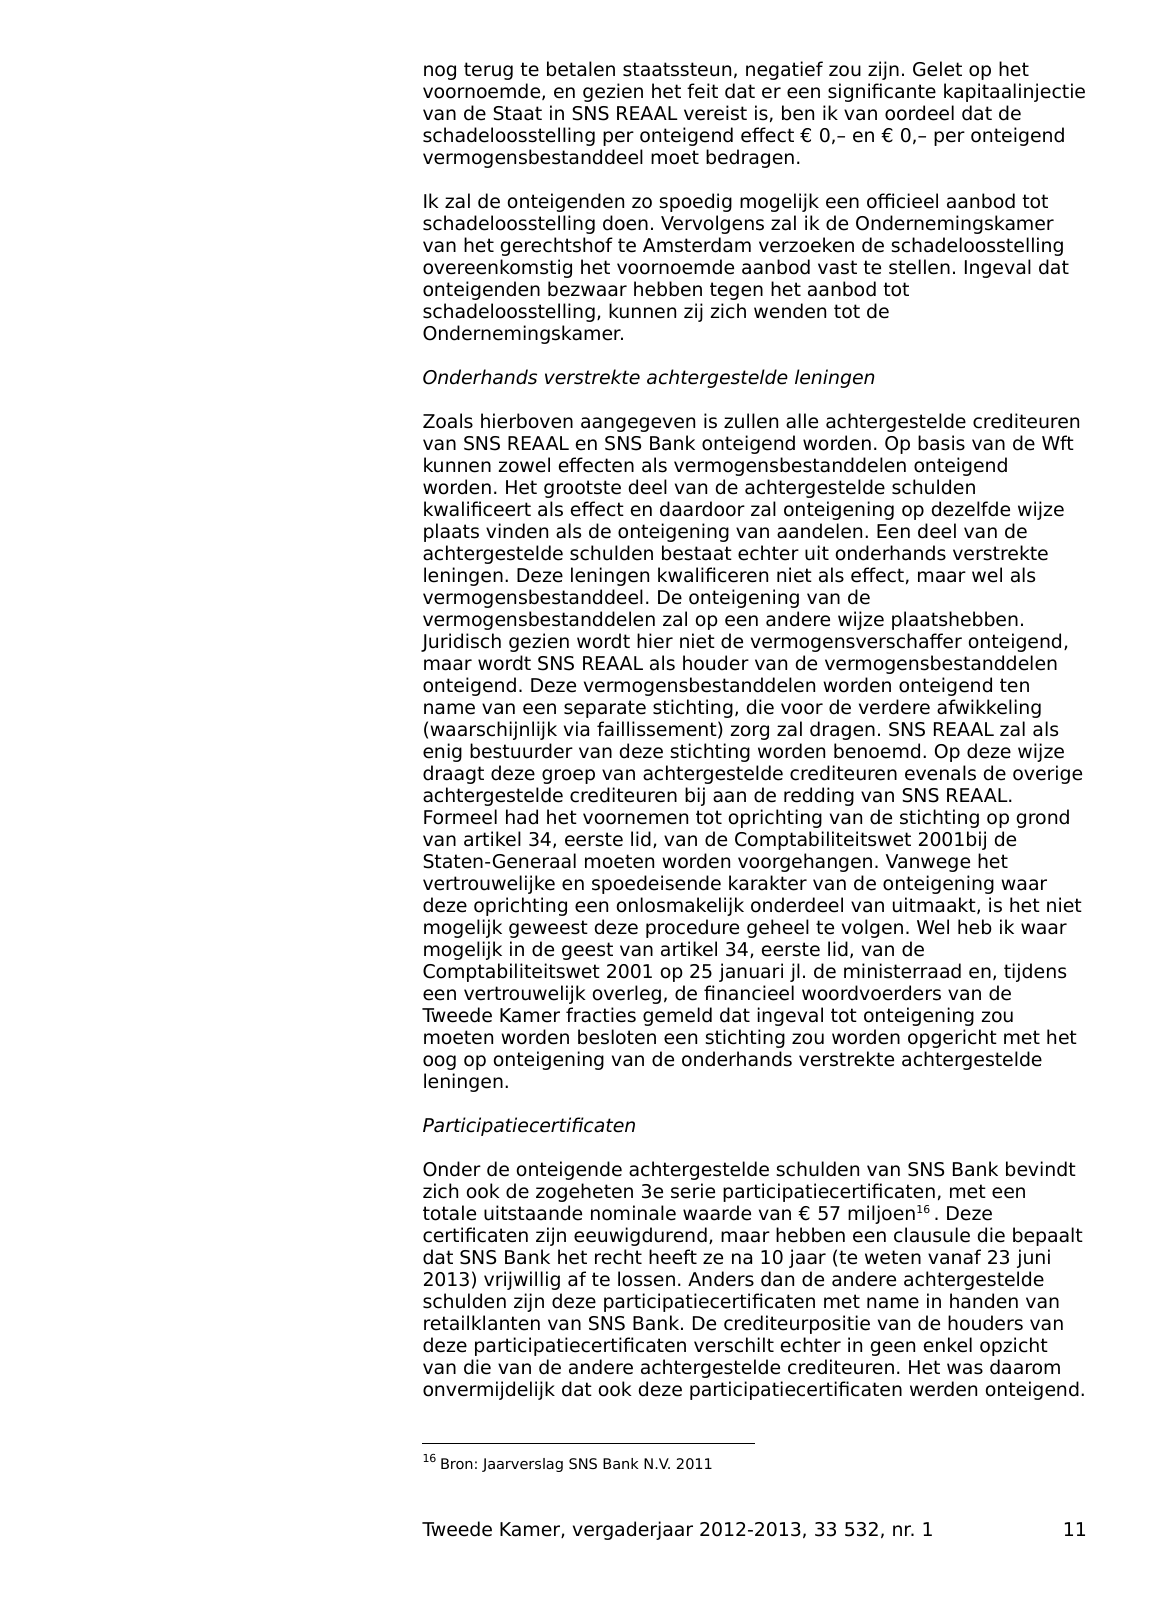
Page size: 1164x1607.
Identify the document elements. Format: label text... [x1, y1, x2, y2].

subtitle Onderhands verstrekte achtergestelde leningen [422, 367, 1087, 389]
text Ik zal de onteigenden zo spoedig mogelijk een officieel aanbod tot schadeloosstelling doen. Vervolgens zal ik de Ondernemingskamer van het gerechtshof te Amsterdam verzoeken de schadeloosstelling overeenkomstig het voornoemde aanbod vast te stellen. Ingeval dat onteigenden bezwaar hebben tegen het aanbod tot schadeloosstelling, kunnen zij zich wenden tot de Ondernemingskamer. [422, 191, 1087, 345]
subtitle Participatiecertificaten [422, 1115, 1087, 1137]
text nog terug te betalen staatssteun, negatief zou zijn. Gelet op het voornoemde, en gezien het feit dat er een significante kapitaalinjectie van de Staat in SNS REAAL vereist is, ben ik van oordeel dat de schadeloosstelling per onteigend effect € 0,– en € 0,– per onteigend vermogensbestanddeel moet bedragen. [422, 59, 1087, 169]
text Zoals hierboven aangegeven is zullen alle achtergestelde crediteuren van SNS REAAL en SNS Bank onteigend worden. Op basis van de Wft kunnen zowel effecten als vermogensbestanddelen onteigend worden. Het grootste deel van de achtergestelde schulden kwalificeert als effect en daardoor zal onteigening op dezelfde wijze plaats vinden als de onteigening van aandelen. Een deel van de achtergestelde schulden bestaat echter uit onderhands verstrekte leningen. Deze leningen kwalificeren niet als effect, maar wel als vermogensbestanddeel. De onteigening van de vermogensbestanddelen zal op een andere wijze plaatshebben. Juridisch gezien wordt hier niet de vermogensverschaffer onteigend, maar wordt SNS REAAL als houder van de vermogensbestanddelen onteigend. Deze vermogensbestanddelen worden onteigend ten name van een separate stichting, die voor de verdere afwikkeling (waarschijnlijk via faillissement) zorg zal dragen. SNS REAAL zal als enig bestuurder van deze stichting worden benoemd. Op deze wijze draagt deze groep van achtergestelde crediteuren evenals de overige achtergestelde crediteuren bij aan de redding van SNS REAAL. Formeel had het voornemen tot oprichting van de stichting op grond van artikel 34, eerste lid, van de Comptabiliteitswet 2001bij de Staten-Generaal moeten worden voorgehangen. Vanwege het vertrouwelijke en spoedeisende karakter van de onteigening waar deze oprichting een onlosmakelijk onderdeel van uitmaakt, is het niet mogelijk geweest deze procedure geheel te volgen. Wel heb ik waar mogelijk in de geest van artikel 34, eerste lid, van de Comptabiliteitswet 2001 op 25 januari jl. de ministerraad en, tijdens een vertrouwelijk overleg, de financieel woordvoerders van de Tweede Kamer fracties gemeld dat ingeval tot onteigening zou moeten worden besloten een stichting zou worden opgericht met het oog op onteigening van de onderhands verstrekte achtergestelde leningen. [422, 411, 1087, 1093]
text Bron: Jaarverslag SNS Bank N.V. 2011 [422, 1452, 1087, 1474]
text Onder de onteigende achtergestelde schulden van SNS Bank bevindt zich ook de zogeheten 3e serie participatiecertificaten, met een totale uitstaande nominale waarde van € 57 miljoen. Deze certificaten zijn eeuwigdurend, maar hebben een clausule die bepaalt dat SNS Bank het recht heeft ze na 10 jaar (te weten vanaf 23 juni 2013) vrijwillig af te lossen. Anders dan de andere achtergestelde schulden zijn deze participatiecertificaten met name in handen van retailklanten van SNS Bank. De crediteurpositie van de houders van deze participatiecertificaten verschilt echter in geen enkel opzicht van die van de andere achtergestelde crediteuren. Het was daarom onvermijdelijk dat ook deze participatiecertificaten werden onteigend. [422, 1159, 1087, 1401]
